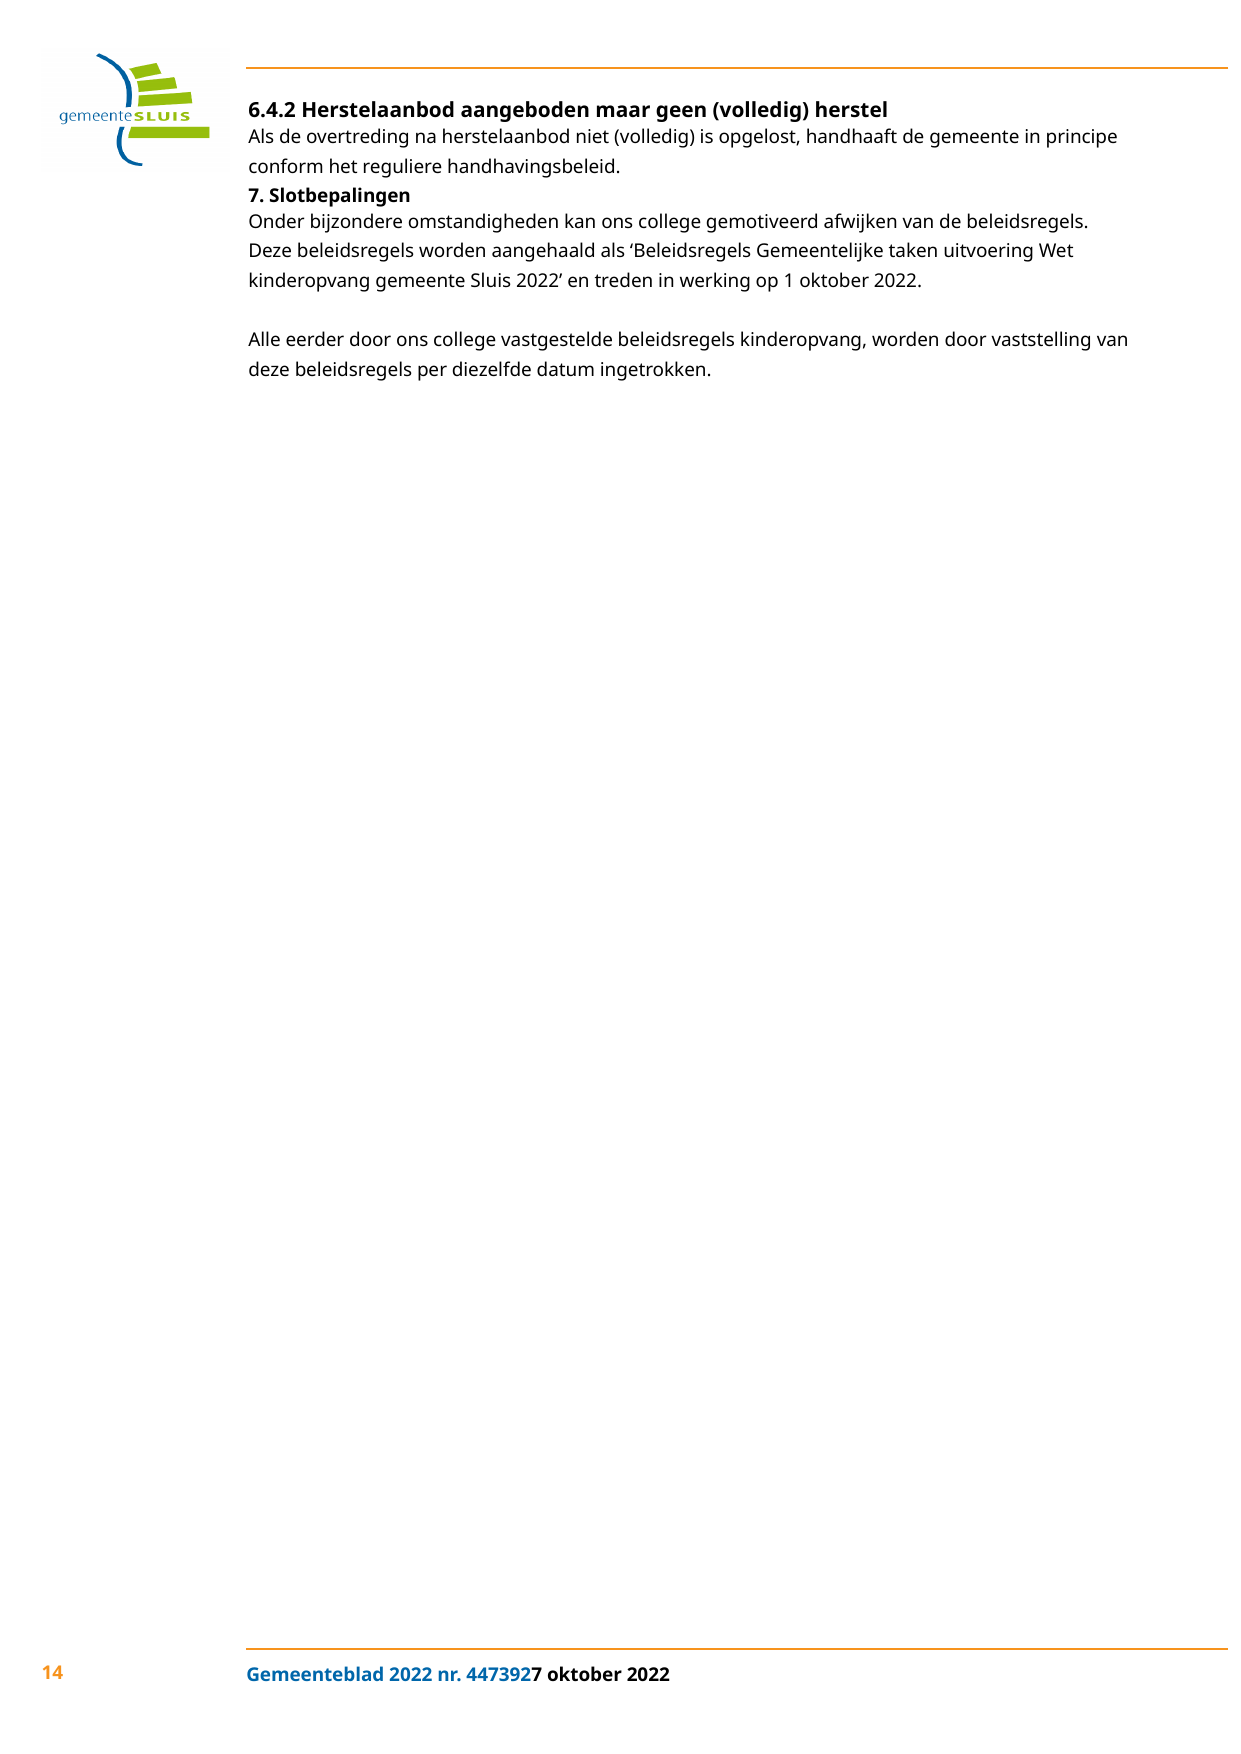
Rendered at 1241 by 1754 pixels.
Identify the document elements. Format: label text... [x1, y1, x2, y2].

text Deze beleidsregels worden aangehaald als ‘Beleidsregels Gemeentelijke taken uitvoering Wet kinderopvang gemeente Sluis 2022’ en treden in werking op 1 oktober 2022. [248, 238, 1152, 293]
text 7. Slotbepalingen [248, 182, 1152, 208]
text 6.4.2 Herstelaanbod aangeboden maar geen (volledig) herstel [248, 95, 1152, 123]
text Onder bijzondere omstandigheden kan ons college gemotiveerd afwijken van de beleidsregels. [248, 208, 1152, 234]
picture [41, 47, 231, 172]
text Alle eerder door ons college vastgestelde beleidsregels kinderopvang, worden door vaststelling van deze beleidsregels per diezelfde datum ingetrokken. [248, 326, 1152, 382]
text Als de overtreding na herstelaanbod niet (volledig) is opgelost, handhaaft de gemeente in principe conform het reguliere handhavingsbeleid. [248, 123, 1152, 178]
